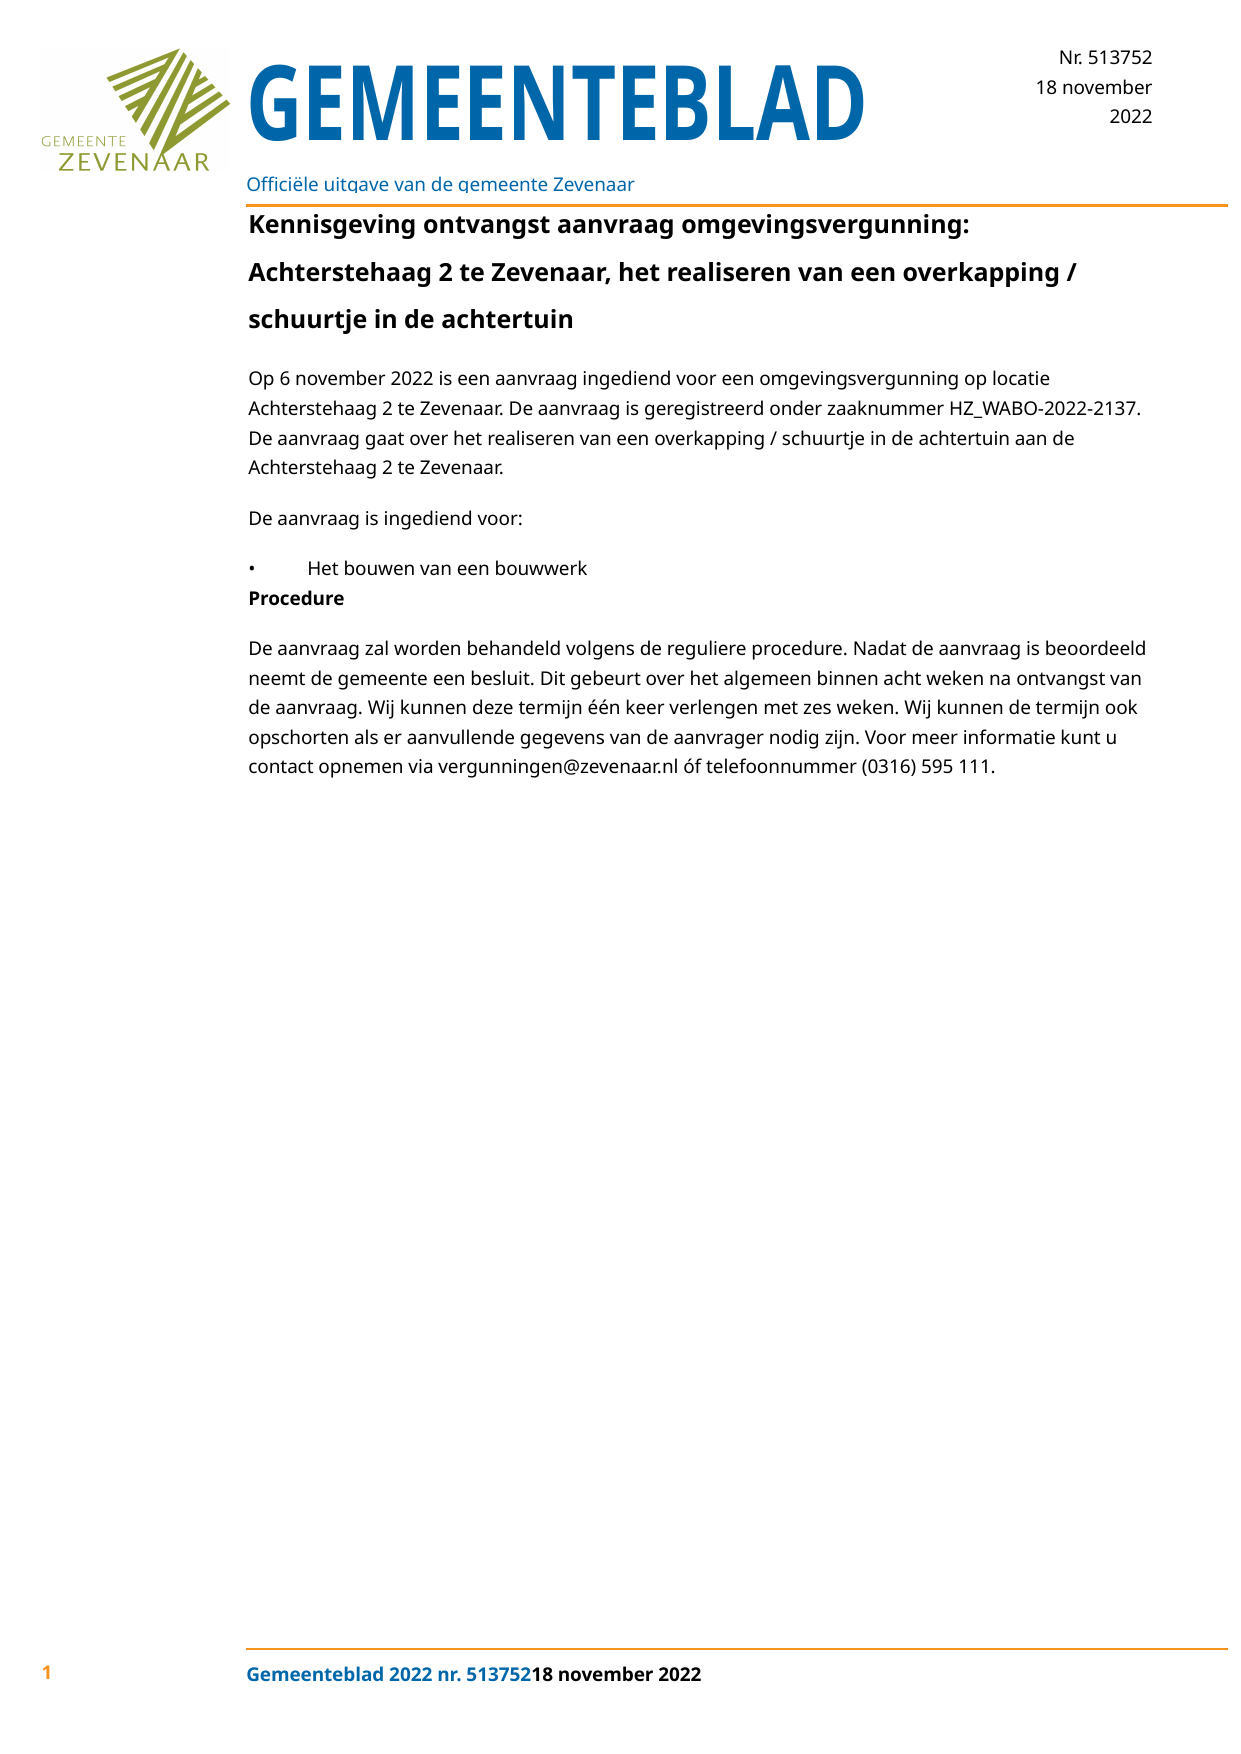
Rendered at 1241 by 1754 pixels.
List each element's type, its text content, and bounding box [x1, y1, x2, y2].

text Kennisgeving ontvangst aanvraag omgevingsvergunning: Achterstehaag 2 te Zevenaar, het realiseren van een overkapping / schuurtje in de achtertuin [248, 207, 1152, 336]
picture [41, 47, 231, 172]
text Procedure [248, 585, 1152, 610]
list Het bouwen van een bouwwerk [248, 555, 1152, 581]
text Op 6 november 2022 is een aanvraag ingediend voor een omgevingsvergunning op locatie Achterstehaag 2 te Zevenaar. De aanvraag is geregistreerd onder zaaknummer HZ_WABO-2022-2137. De aanvraag gaat over het realiseren van een overkapping / schuurtje in de achtertuin aan de Achterstehaag 2 te Zevenaar. [248, 366, 1152, 480]
text De aanvraag zal worden behandeld volgens de reguliere procedure. Nadat de aanvraag is beoordeeld neemt de gemeente een besluit. Dit gebeurt over het algemeen binnen acht weken na ontvangst van de aanvraag. Wij kunnen deze termijn één keer verlengen met zes weken. Wij kunnen de termijn ook opschorten als er aanvullende gegevens van de aanvrager nodig zijn. Voor meer informatie kunt u contact opnemen via vergunningen@zevenaar.nl óf telefoonnummer (0316) 595 111. [248, 635, 1152, 779]
text De aanvraag is ingediend voor: [248, 505, 1152, 530]
